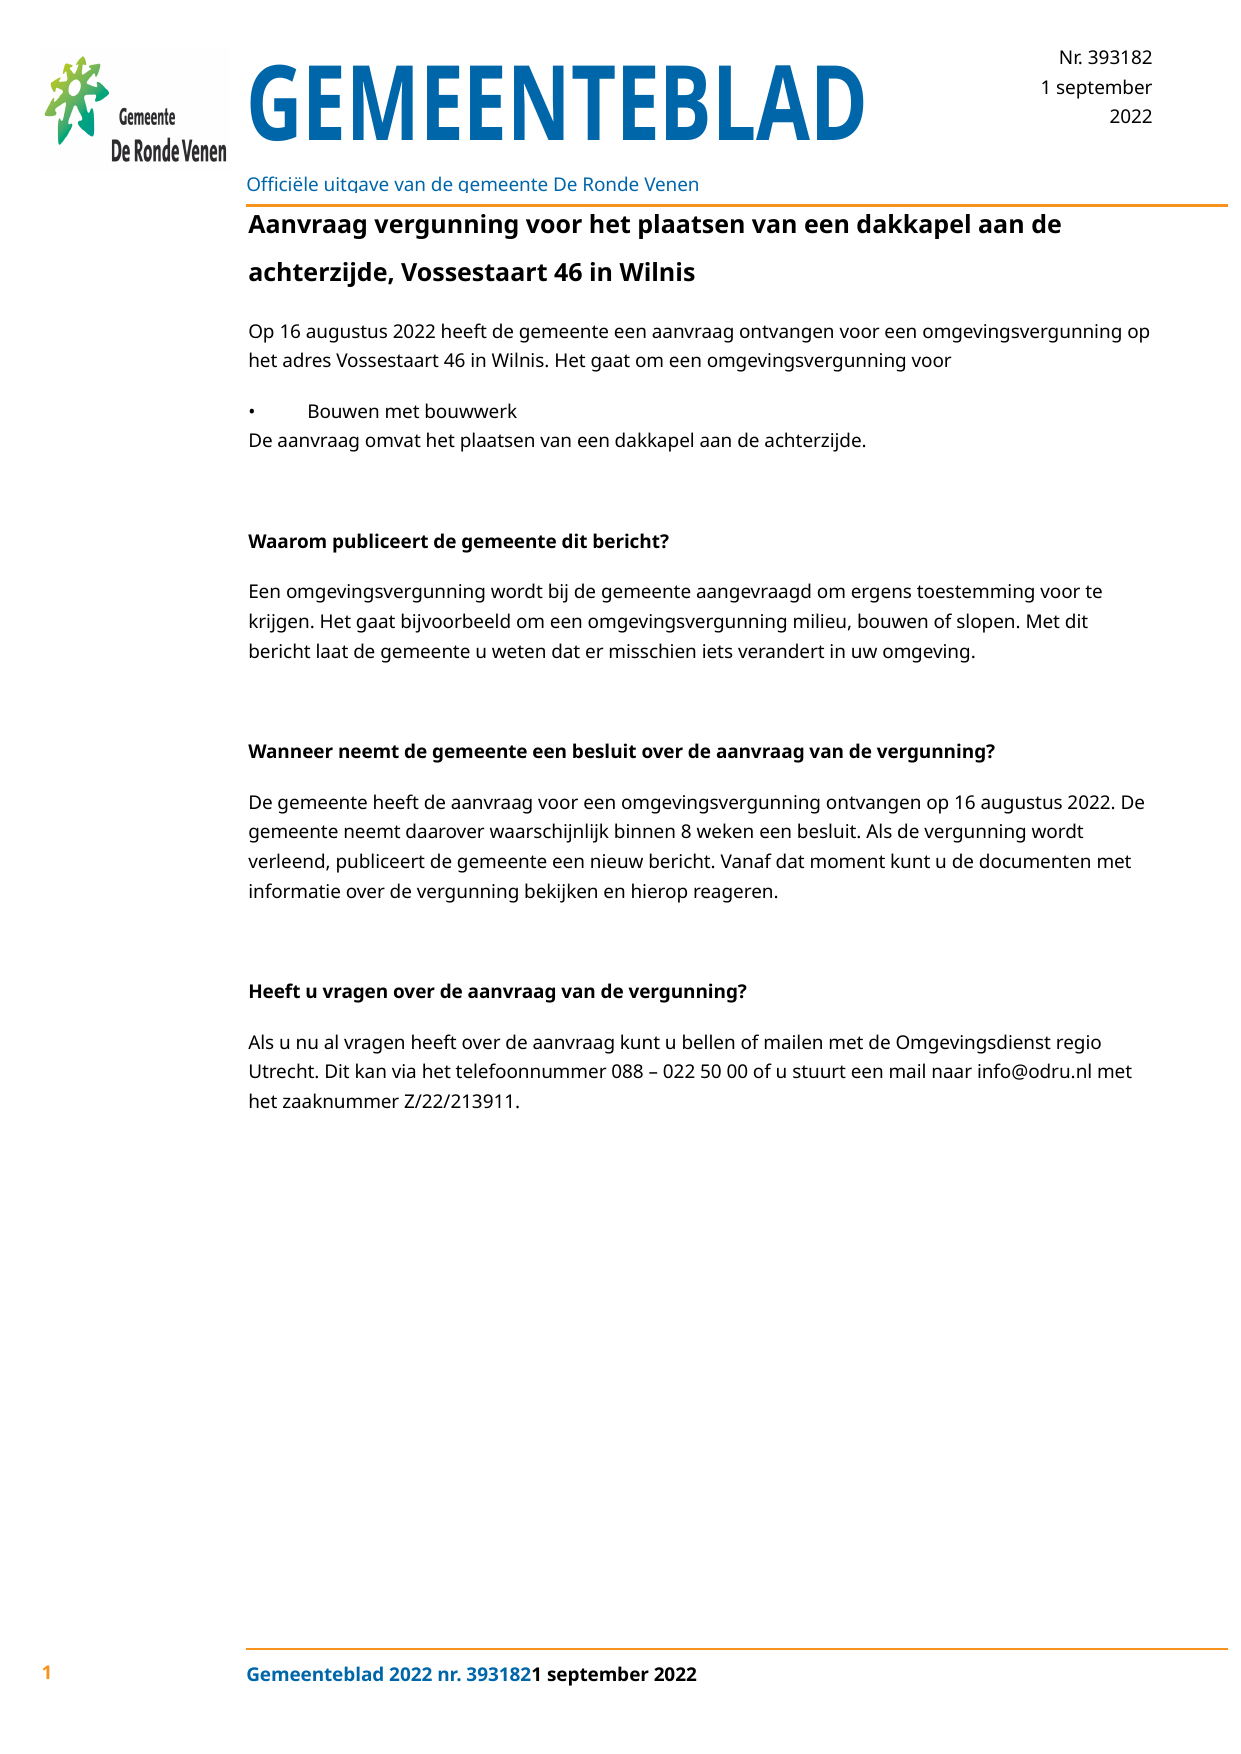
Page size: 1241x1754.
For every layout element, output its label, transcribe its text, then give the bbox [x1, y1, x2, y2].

picture [41, 47, 231, 172]
text Op 16 augustus 2022 heeft de gemeente een aanvraag ontvangen voor een omgevingsvergunning op het adres Vossestaart 46 in Wilnis. Het gaat om een omgevingsvergunning voor [248, 318, 1152, 373]
text Als u nu al vragen heeft over de aanvraag kunt u bellen of mailen met de Omgevingsdienst regio Utrecht. Dit kan via het telefoonnummer 088 – 022 50 00 of u stuurt een mail naar info@odru.nl met het zaaknummer Z/22/213911. [248, 1029, 1152, 1114]
text De gemeente heeft de aanvraag voor een omgevingsvergunning ontvangen op 16 augustus 2022. De gemeente neemt daarover waarschijnlijk binnen 8 weken een besluit. Als de vergunning wordt verleend, publiceert de gemeente een nieuw bericht. Vanaf dat moment kunt u de documenten met informatie over de vergunning bekijken en hierop reageren. [248, 789, 1152, 904]
text Waarom publiceert de gemeente dit bericht? [248, 528, 1152, 554]
list Bouwen met bouwwerk [248, 398, 1152, 424]
text De aanvraag omvat het plaatsen van een dakkapel aan de achterzijde. [248, 427, 1152, 453]
text Heeft u vragen over de aanvraag van de vergunning? [248, 979, 1152, 1004]
text Aanvraag vergunning voor het plaatsen van een dakkapel aan de achterzijde, Vossestaart 46 in Wilnis [248, 207, 1152, 288]
text Een omgevingsvergunning wordt bij de gemeente aangevraagd om ergens toestemming voor te krijgen. Het gaat bijvoorbeeld om een omgevingsvergunning milieu, bouwen of slopen. Met dit bericht laat de gemeente u weten dat er misschien iets verandert in uw omgeving. [248, 579, 1152, 664]
text Wanneer neemt de gemeente een besluit over de aanvraag van de vergunning? [248, 739, 1152, 764]
